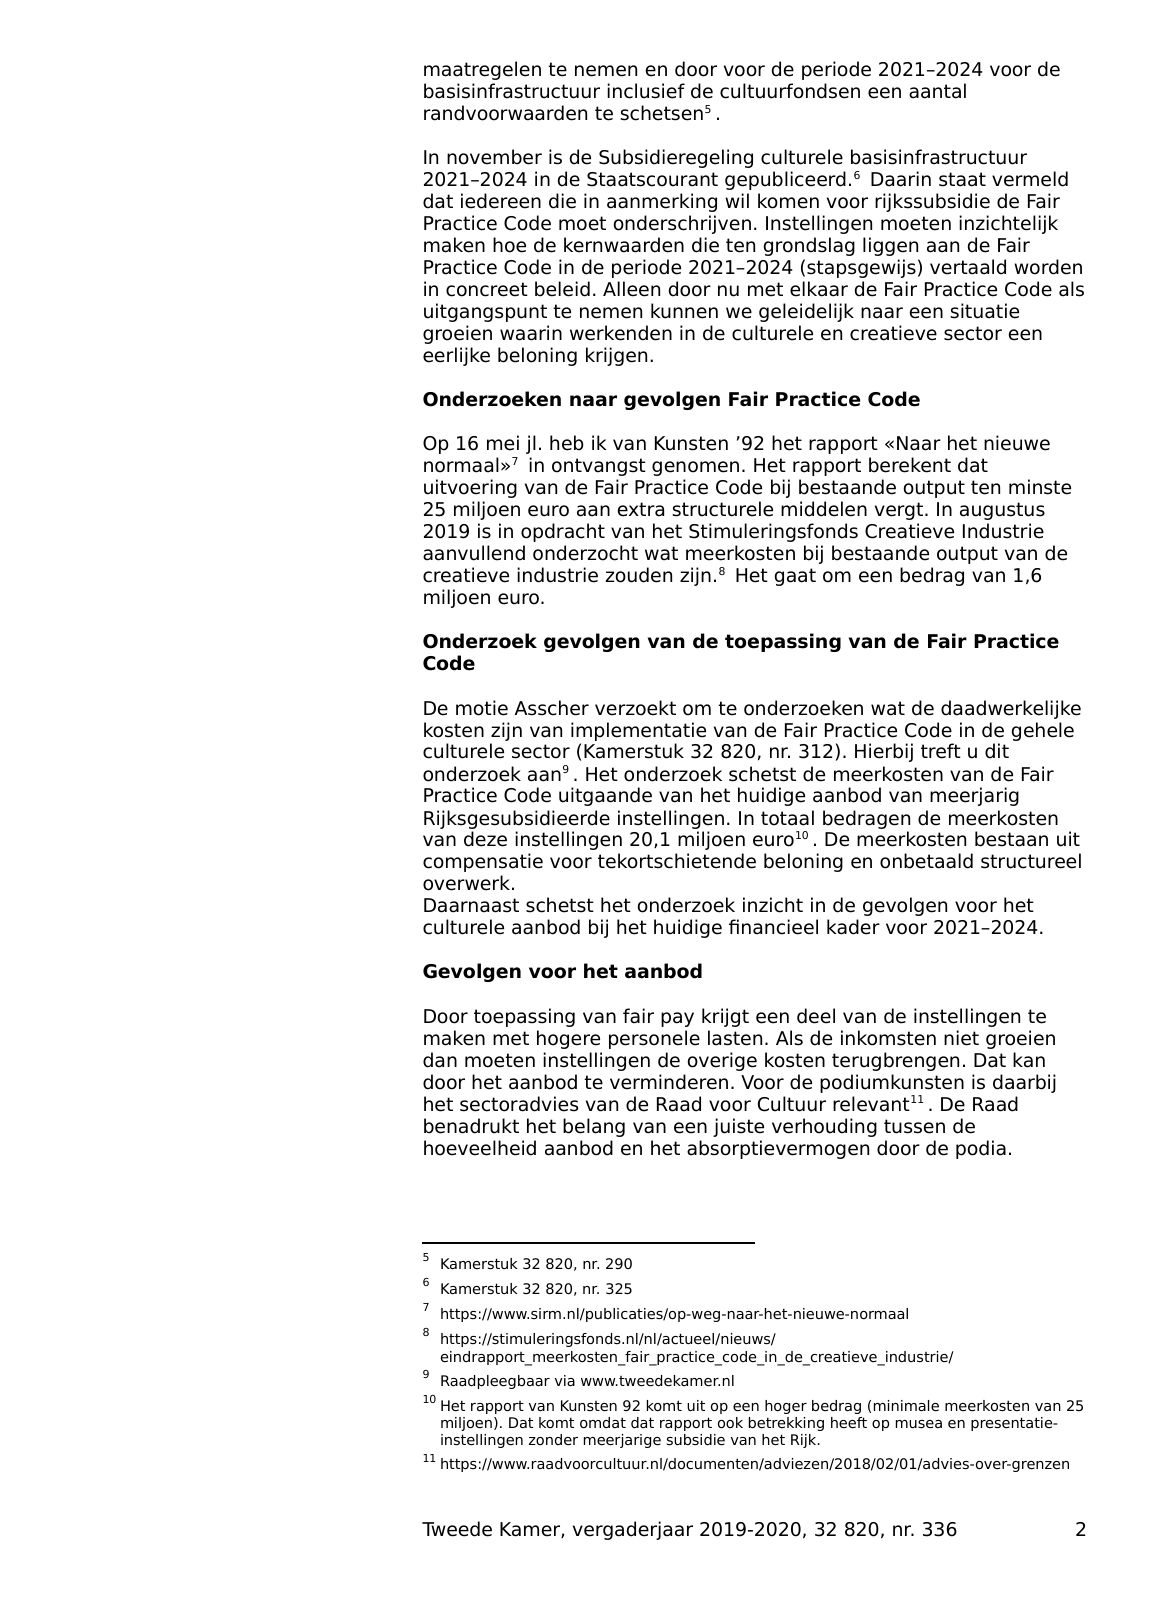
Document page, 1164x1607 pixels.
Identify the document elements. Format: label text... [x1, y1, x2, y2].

text Het rapport van Kunsten 92 komt uit op een hoger bedrag (minimale meerkosten van 25 miljoen). Dat komt omdat dat rapport ook betrekking heeft op musea en presentatie-instellingen zonder meerjarige subsidie van het Rijk. [422, 1393, 1087, 1449]
text https://www.sirm.nl/publicaties/op-weg-naar-het-nieuwe-normaal [422, 1302, 1087, 1324]
text Door toepassing van fair pay krijgt een deel van de instellingen te maken met hogere personele lasten. Als de inkomsten niet groeien dan moeten instellingen de overige kosten terugbrengen. Dat kan door het aanbod te verminderen. Voor de podiumkunsten is daarbij het sectoradvies van de Raad voor Cultuur relevant. De Raad benadrukt het belang van een juiste verhouding tussen de hoeveelheid aanbod en het absorptievermogen door de podia. [422, 1006, 1087, 1159]
text De motie Asscher verzoekt om te onderzoeken wat de daadwerkelijke kosten zijn van implementatie van de Fair Practice Code in de gehele culturele sector (Kamerstuk 32 820, nr. 312). Hierbij treft u dit onderzoek aan. Het onderzoek schetst de meerkosten van de Fair Practice Code uitgaande van het huidige aanbod van meerjarig Rijksgesubsidieerde instellingen. In totaal bedragen de meerkosten van deze instellingen 20,1 miljoen euro. De meerkosten bestaan uit compensatie voor tekortschietende beloning en onbetaald structureel overwerk. [422, 697, 1087, 895]
subtitle Onderzoeken naar gevolgen Fair Practice Code [422, 389, 1087, 411]
text In november is de Subsidieregeling culturele basisinfrastructuur 2021–2024 in de Staatscourant gepubliceerd. Daarin staat vermeld dat iedereen die in aanmerking wil komen voor rijkssubsidie de Fair Practice Code moet onderschrijven. Instellingen moeten inzichtelijk maken hoe de kernwaarden die ten grondslag liggen aan de Fair Practice Code in de periode 2021–2024 (stapsgewijs) vertaald worden in concreet beleid. Alleen door nu met elkaar de Fair Practice Code als uitgangspunt te nemen kunnen we geleidelijk naar een situatie groeien waarin werkenden in de culturele en creatieve sector een eerlijke beloning krijgen. [422, 147, 1087, 367]
text Daarnaast schetst het onderzoek inzicht in de gevolgen voor het culturele aanbod bij het huidige financieel kader voor 2021–2024. [422, 895, 1087, 939]
subtitle Gevolgen voor het aanbod [422, 961, 1087, 983]
text Kamerstuk 32 820, nr. 290 [422, 1252, 1087, 1274]
text maatregelen te nemen en door voor de periode 2021–2024 voor de basisinfrastructuur inclusief de cultuurfondsen een aantal randvoorwaarden te schetsen. [422, 59, 1087, 125]
text Kamerstuk 32 820, nr. 325 [422, 1277, 1087, 1299]
subtitle Onderzoek gevolgen van de toepassing van de Fair Practice Code [422, 631, 1087, 675]
text Raadpleegbaar via www.tweedekamer.nl [422, 1368, 1087, 1391]
text https://stimuleringsfonds.nl/nl/actueel/nieuws/eindrapport_meerkosten_fair_practice_code_in_de_creatieve_industrie/ [422, 1327, 1087, 1366]
text https://www.raadvoorcultuur.nl/documenten/adviezen/2018/02/01/advies-over-grenzen [422, 1452, 1087, 1474]
text Op 16 mei jl. heb ik van Kunsten ’92 het rapport «Naar het nieuwe normaal» in ontvangst genomen. Het rapport berekent dat uitvoering van de Fair Practice Code bij bestaande output ten minste 25 miljoen euro aan extra structurele middelen vergt. In augustus 2019 is in opdracht van het Stimuleringsfonds Creatieve Industrie aanvullend onderzocht wat meerkosten bij bestaande output van de creatieve industrie zouden zijn. Het gaat om een bedrag van 1,6 miljoen euro. [422, 433, 1087, 609]
